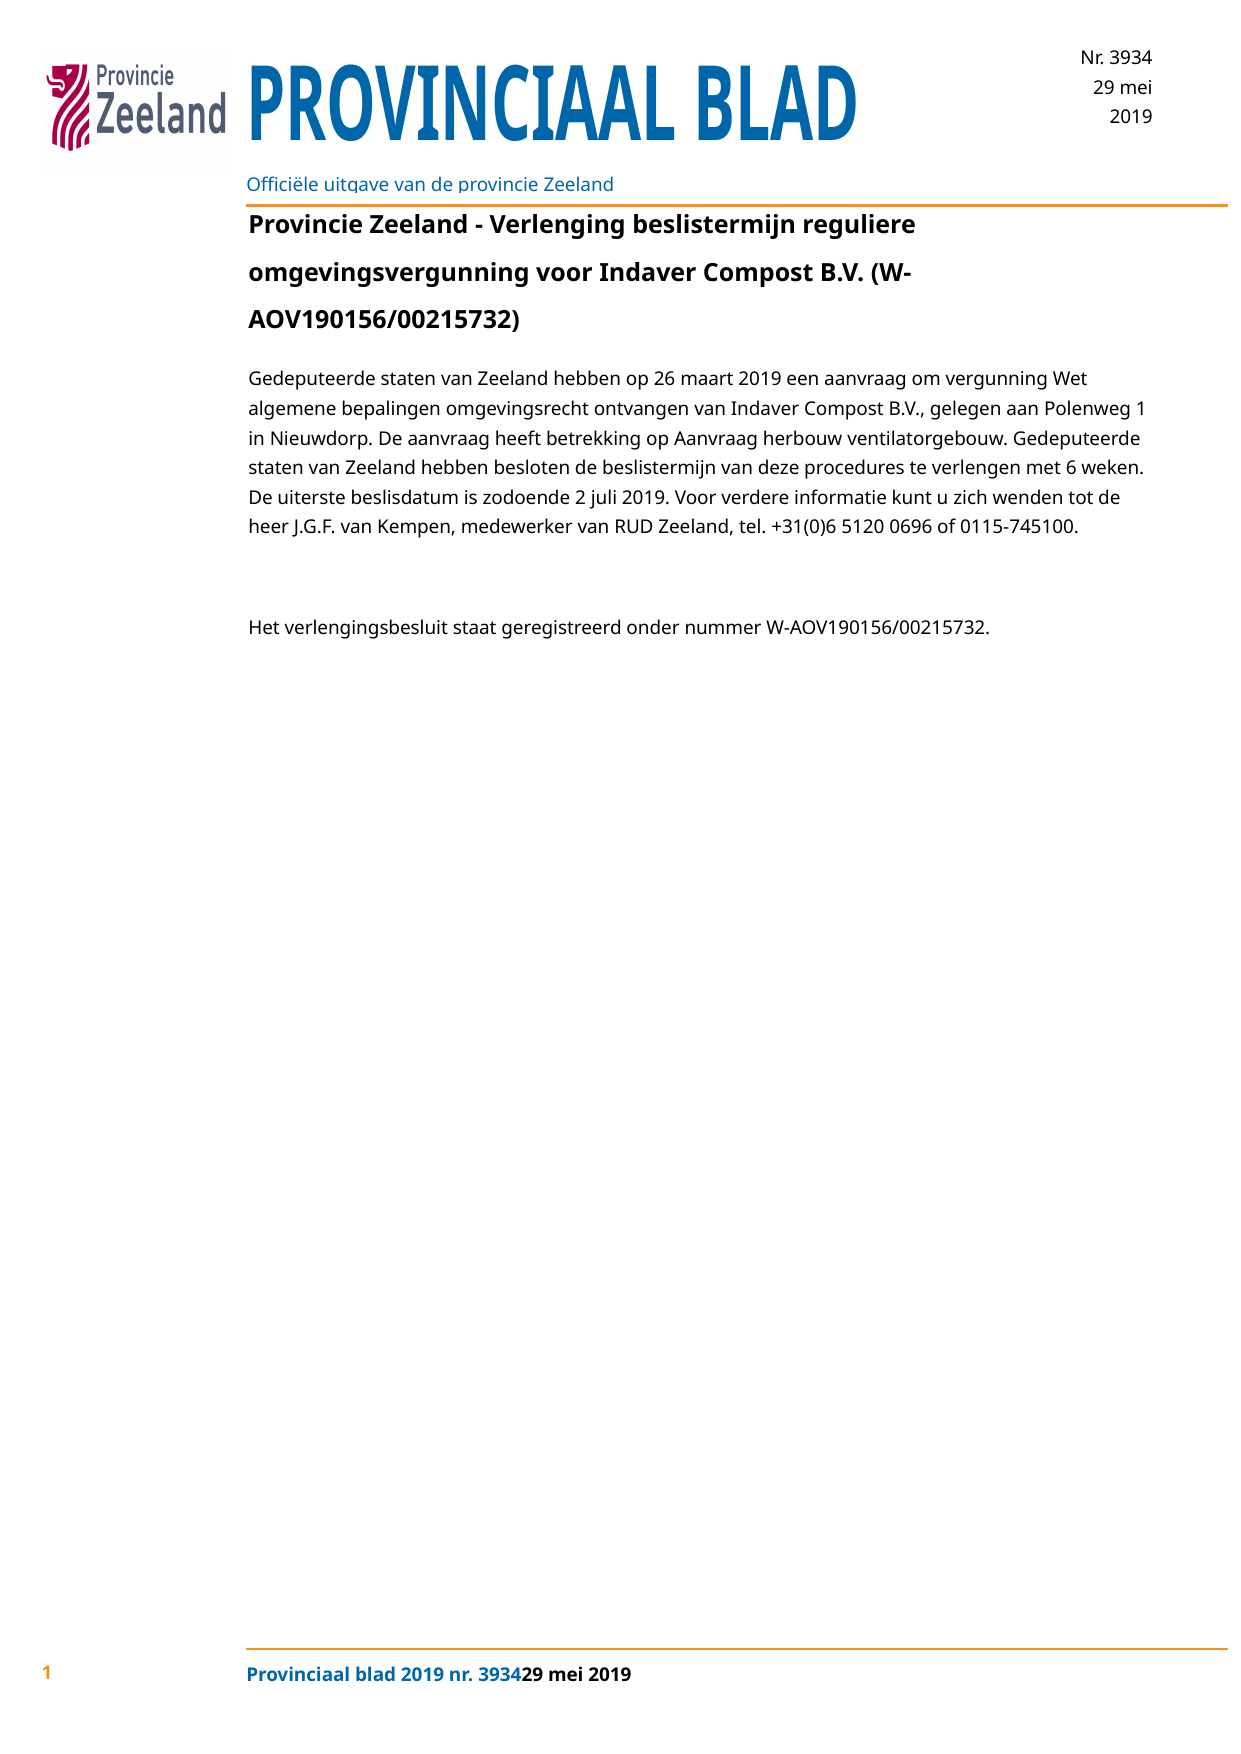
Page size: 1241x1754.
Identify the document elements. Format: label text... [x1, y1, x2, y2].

picture [41, 47, 231, 172]
text Provincie Zeeland - Verlenging beslistermijn reguliere omgevingsvergunning voor Indaver Compost B.V. (W-AOV190156/00215732) [248, 207, 1152, 336]
text Het verlengingsbesluit staat geregistreerd onder nummer W-AOV190156/00215732. [248, 614, 1152, 640]
text Gedeputeerde staten van Zeeland hebben op 26 maart 2019 een aanvraag om vergunning Wet algemene bepalingen omgevingsrecht ontvangen van Indaver Compost B.V., gelegen aan Polenweg 1 in Nieuwdorp. De aanvraag heeft betrekking op Aanvraag herbouw ventilatorgebouw. Gedeputeerde staten van Zeeland hebben besloten de beslistermijn van deze procedures te verlengen met 6 weken. De uiterste beslisdatum is zodoende 2 juli 2019. Voor verdere informatie kunt u zich wenden tot de heer J.G.F. van Kempen, medewerker van RUD Zeeland, tel. +31(0)6 5120 0696 of 0115-745100. [248, 366, 1152, 539]
